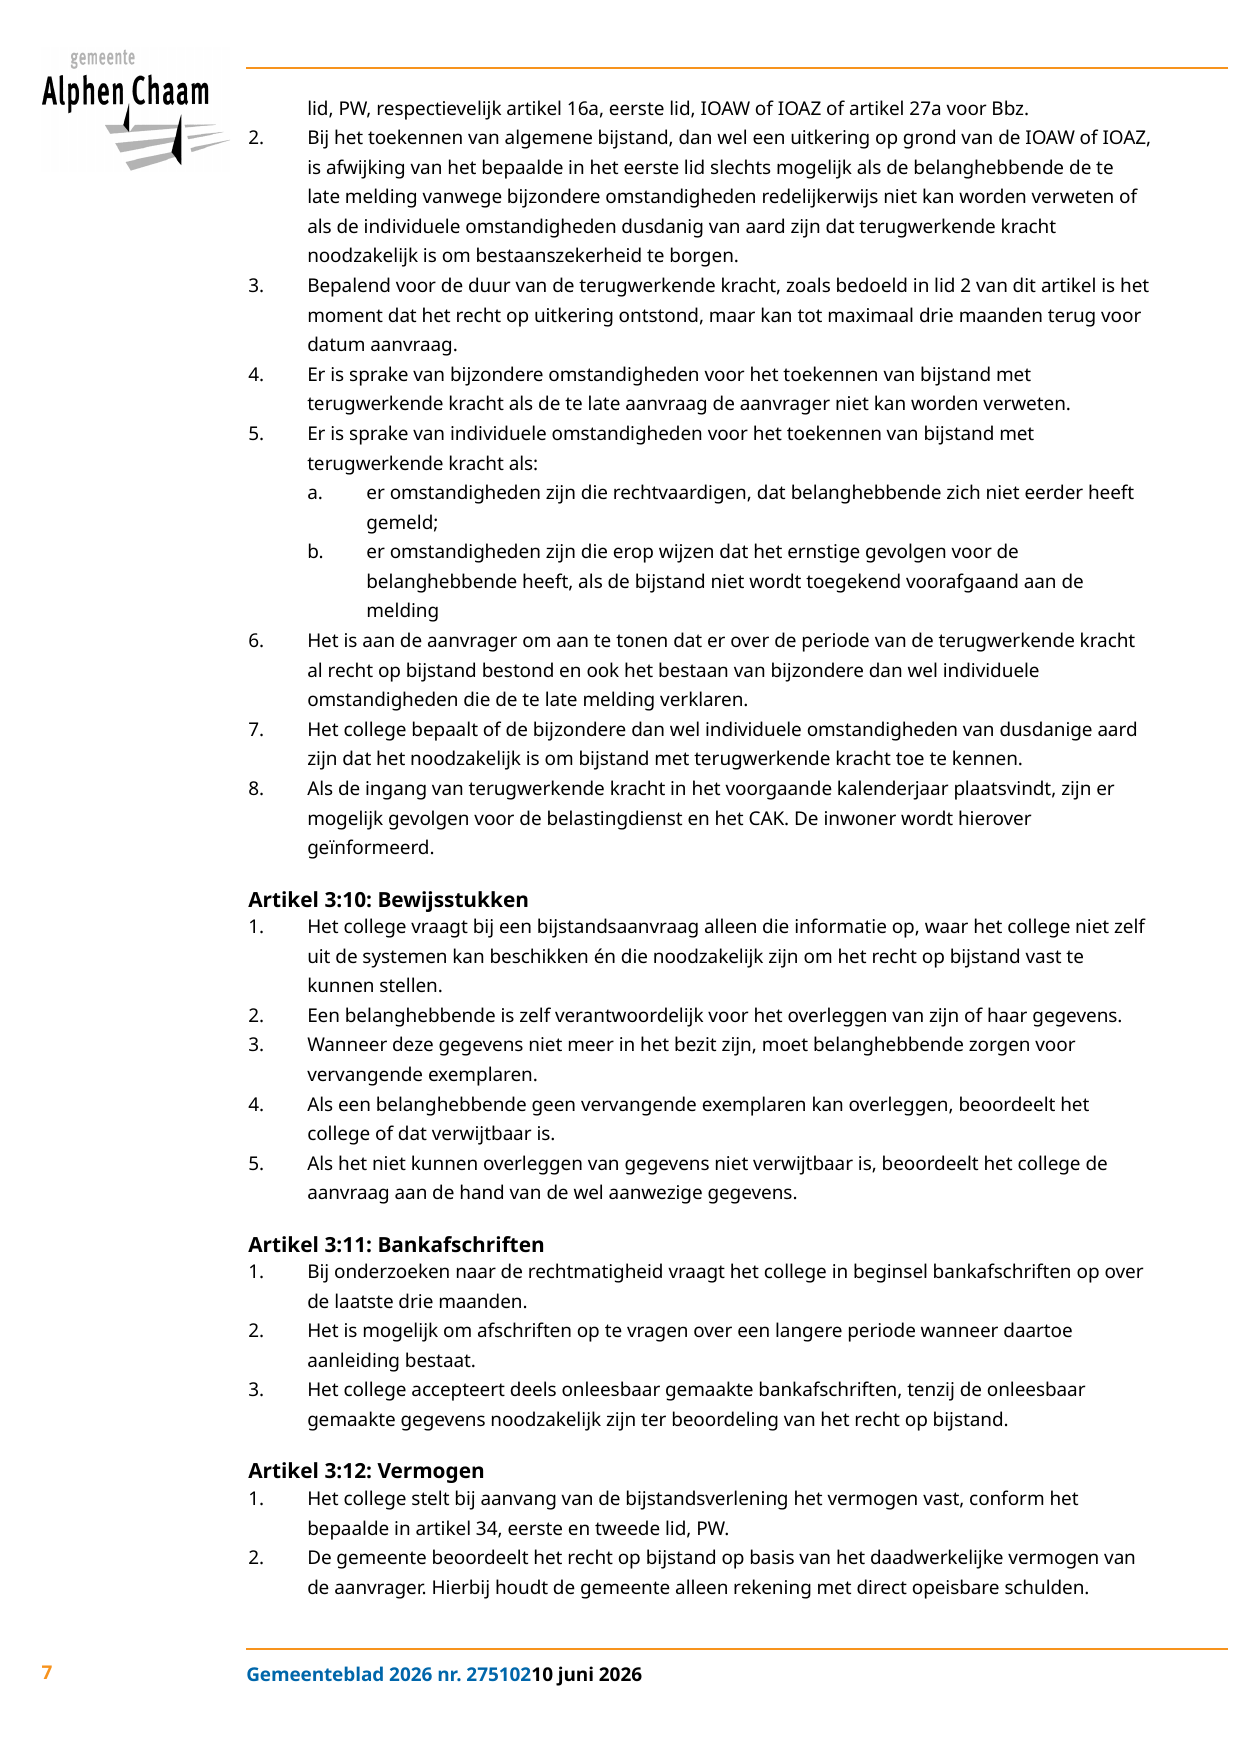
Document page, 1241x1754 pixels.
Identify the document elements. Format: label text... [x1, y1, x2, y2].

list Als het niet kunnen overleggen van gegevens niet verwijtbaar is, beoordeelt het college de aanvraag aan de hand van de wel aanwezige gegevens. [248, 1150, 1152, 1205]
list Bij het toekennen van algemene bijstand, dan wel een uitkering op grond van de IOAW of IOAZ, is afwijking van het bepaalde in het eerste lid slechts mogelijk als de belanghebbende de te late melding vanwege bijzondere omstandigheden redelijkerwijs niet kan worden verweten of als de individuele omstandigheden dusdanig van aard zijn dat terugwerkende kracht noodzakelijk is om bestaanszekerheid te borgen. [248, 124, 1152, 268]
list er omstandigheden zijn die rechtvaardigen, dat belanghebbende zich niet eerder heeft gemeld; [307, 479, 1152, 535]
list Er is sprake van individuele omstandigheden voor het toekennen van bijstand met terugwerkende kracht als: [248, 420, 1152, 476]
list Het college accepteert deels onleesbaar gemaakte bankafschriften, tenzij de onleesbaar gemaakte gegevens noodzakelijk zijn ter beoordeling van het recht op bijstand. [248, 1377, 1152, 1432]
list Het college vraagt bij een bijstandsaanvraag alleen die informatie op, waar het college niet zelf uit de systemen kan beschikken én die noodzakelijk zijn om het recht op bijstand vast te kunnen stellen. [248, 913, 1152, 998]
list Er is sprake van bijzondere omstandigheden voor het toekennen van bijstand met terugwerkende kracht als de te late aanvraag de aanvrager niet kan worden verweten. [248, 361, 1152, 416]
list Een belanghebbende is zelf verantwoordelijk voor het overleggen van zijn of haar gegevens. [248, 1002, 1152, 1028]
list Het is aan de aanvrager om aan te tonen dat er over de periode van de terugwerkende kracht al recht op bijstand bestond en ook het bestaan van bijzondere dan wel individuele omstandigheden die de te late melding verklaren. [248, 627, 1152, 712]
list Het college bepaalt of de bijzondere dan wel individuele omstandigheden van dusdanige aard zijn dat het noodzakelijk is om bijstand met terugwerkende kracht toe te kennen. [248, 716, 1152, 771]
text Artikel 3:10: Bewijsstukken [248, 885, 1152, 913]
list Als een belanghebbende geen vervangende exemplaren kan overleggen, beoordeelt het college of dat verwijtbaar is. [248, 1091, 1152, 1146]
list Als de ingang van terugwerkende kracht in het voorgaande kalenderjaar plaatsvindt, zijn er mogelijk gevolgen voor de belastingdienst en het CAK. De inwoner wordt hierover geïnformeerd. [248, 775, 1152, 860]
list er omstandigheden zijn die erop wijzen dat het ernstige gevolgen voor de belanghebbende heeft, als de bijstand niet wordt toegekend voorafgaand aan de melding [307, 538, 1152, 623]
list Het is mogelijk om afschriften op te vragen over een langere periode wanneer daartoe aanleiding bestaat. [248, 1317, 1152, 1373]
list Bepalend voor de duur van de terugwerkende kracht, zoals bedoeld in lid 2 van dit artikel is het moment dat het recht op uitkering ontstond, maar kan tot maximaal drie maanden terug voor datum aanvraag. [248, 272, 1152, 357]
list lid, PW, respectievelijk artikel 16a, eerste lid, IOAW of IOAZ of artikel 27a voor Bbz. [248, 95, 1152, 121]
text Artikel 3:11: Bankafschriften [248, 1230, 1152, 1258]
list Bij onderzoeken naar de rechtmatigheid vraagt het college in beginsel bankafschriften op over de laatste drie maanden. [248, 1258, 1152, 1314]
list De gemeente beoordeelt het recht op bijstand op basis van het daadwerkelijke vermogen van de aanvrager. Hierbij houdt de gemeente alleen rekening met direct opeisbare schulden. [248, 1544, 1152, 1599]
list Wanneer deze gegevens niet meer in het bezit zijn, moet belanghebbende zorgen voor vervangende exemplaren. [248, 1032, 1152, 1087]
picture [41, 47, 231, 172]
text Artikel 3:12: Vermogen [248, 1457, 1152, 1485]
list Het college stelt bij aanvang van de bijstandsverlening het vermogen vast, conform het bepaalde in artikel 34, eerste en tweede lid, PW. [248, 1485, 1152, 1540]
